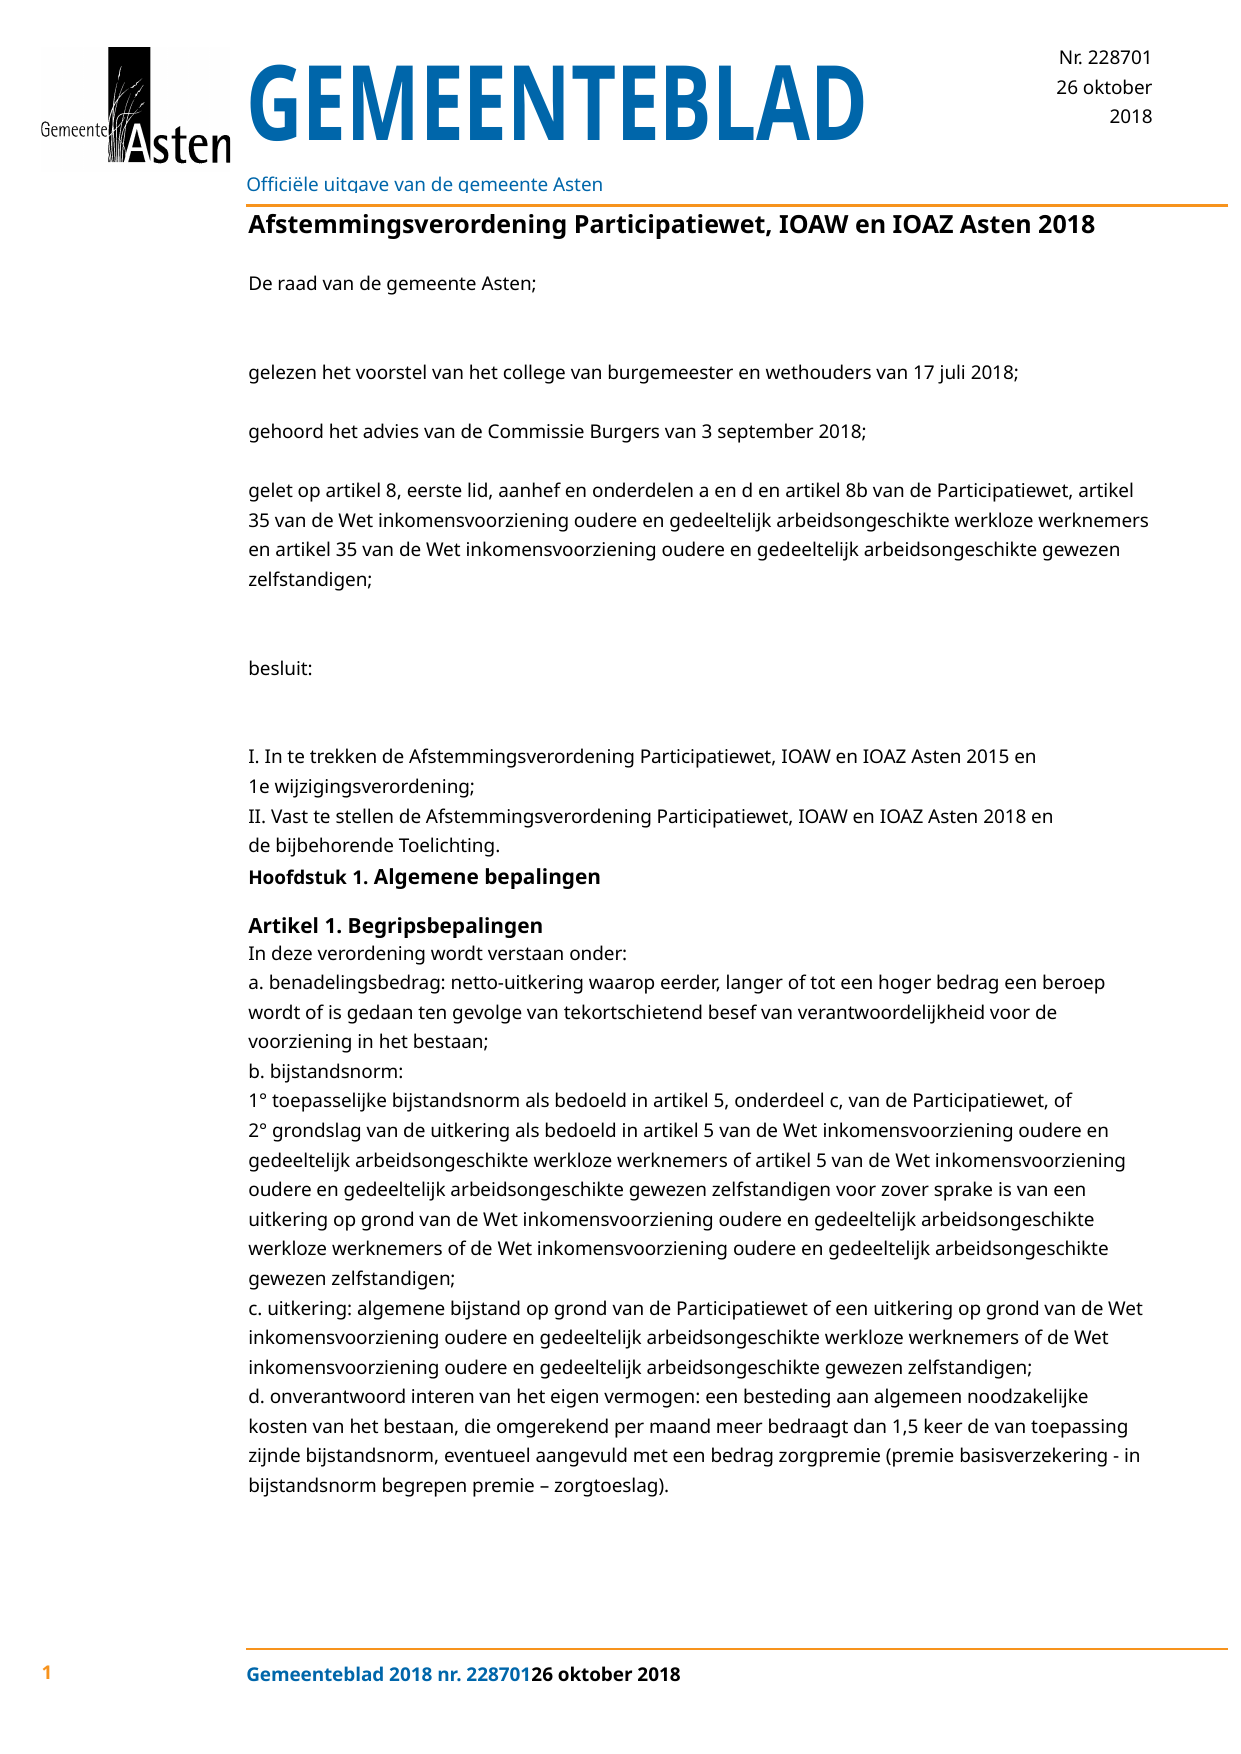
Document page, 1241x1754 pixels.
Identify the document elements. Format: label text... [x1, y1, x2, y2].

text a. benadelingsbedrag: netto-uitkering waarop eerder, langer of tot een hoger bedrag een beroep wordt of is gedaan ten gevolge van tekortschietend besef van verantwoordelijkheid voor de voorziening in het bestaan; [248, 969, 1152, 1054]
text II. Vast te stellen de Afstemmingsverordening Participatiewet, IOAW en IOAZ Asten 2018 en [248, 803, 1152, 828]
text gehoord het advies van de Commissie Burgers van 3 september 2018; [248, 418, 1152, 444]
text c. uitkering: algemene bijstand op grond van de Participatiewet of een uitkering op grond van de Wet inkomensvoorziening oudere en gedeeltelijk arbeidsongeschikte werkloze werknemers of de Wet inkomensvoorziening oudere en gedeeltelijk arbeidsongeschikte gewezen zelfstandigen; [248, 1295, 1152, 1379]
text Artikel 1. Begripsbepalingen [248, 911, 1152, 940]
text de bijbehorende Toelichting. [248, 832, 1152, 858]
text 1e wijzigingsverordening; [248, 773, 1152, 799]
text In deze verordening wordt verstaan onder: [248, 940, 1152, 965]
text d. onverantwoord interen van het eigen vermogen: een besteding aan algemeen noodzakelijke kosten van het bestaan, die omgerekend per maand meer bedraagt dan 1,5 keer de van toepassing zijnde bijstandsnorm, eventueel aangevuld met een bedrag zorgpremie (premie basisverzekering - in bijstandsnorm begrepen premie – zorgtoeslag). [248, 1383, 1152, 1498]
text 1° toepasselijke bijstandsnorm als bedoeld in artikel 5, onderdeel c, van de Participatiewet, of [248, 1088, 1152, 1113]
text b. bijstandsnorm: [248, 1058, 1152, 1084]
text gelet op artikel 8, eerste lid, aanhef en onderdelen a en d en artikel 8b van de Participatiewet, artikel 35 van de Wet inkomensvoorziening oudere en gedeeltelijk arbeidsongeschikte werkloze werknemers en artikel 35 van de Wet inkomensvoorziening oudere en gedeeltelijk arbeidsongeschikte gewezen zelfstandigen; [248, 477, 1152, 592]
text Hoofdstuk 1. Algemene bepalingen [248, 862, 1152, 890]
text gelezen het voorstel van het college van burgemeester en wethouders van 17 juli 2018; [248, 359, 1152, 385]
text I. In te trekken de Afstemmingsverordening Participatiewet, IOAW en IOAZ Asten 2015 en [248, 744, 1152, 769]
text besluit: [248, 655, 1152, 681]
picture [41, 47, 231, 172]
text De raad van de gemeente Asten; [248, 270, 1152, 296]
text 2° grondslag van de uitkering als bedoeld in artikel 5 van de Wet inkomensvoorziening oudere en gedeeltelijk arbeidsongeschikte werkloze werknemers of artikel 5 van de Wet inkomensvoorziening oudere en gedeeltelijk arbeidsongeschikte gewezen zelfstandigen voor zover sprake is van een uitkering op grond van de Wet inkomensvoorziening oudere en gedeeltelijk arbeidsongeschikte werkloze werknemers of de Wet inkomensvoorziening oudere en gedeeltelijk arbeidsongeschikte gewezen zelfstandigen; [248, 1117, 1152, 1291]
text Afstemmingsverordening Participatiewet, IOAW en IOAZ Asten 2018 [248, 207, 1152, 241]
